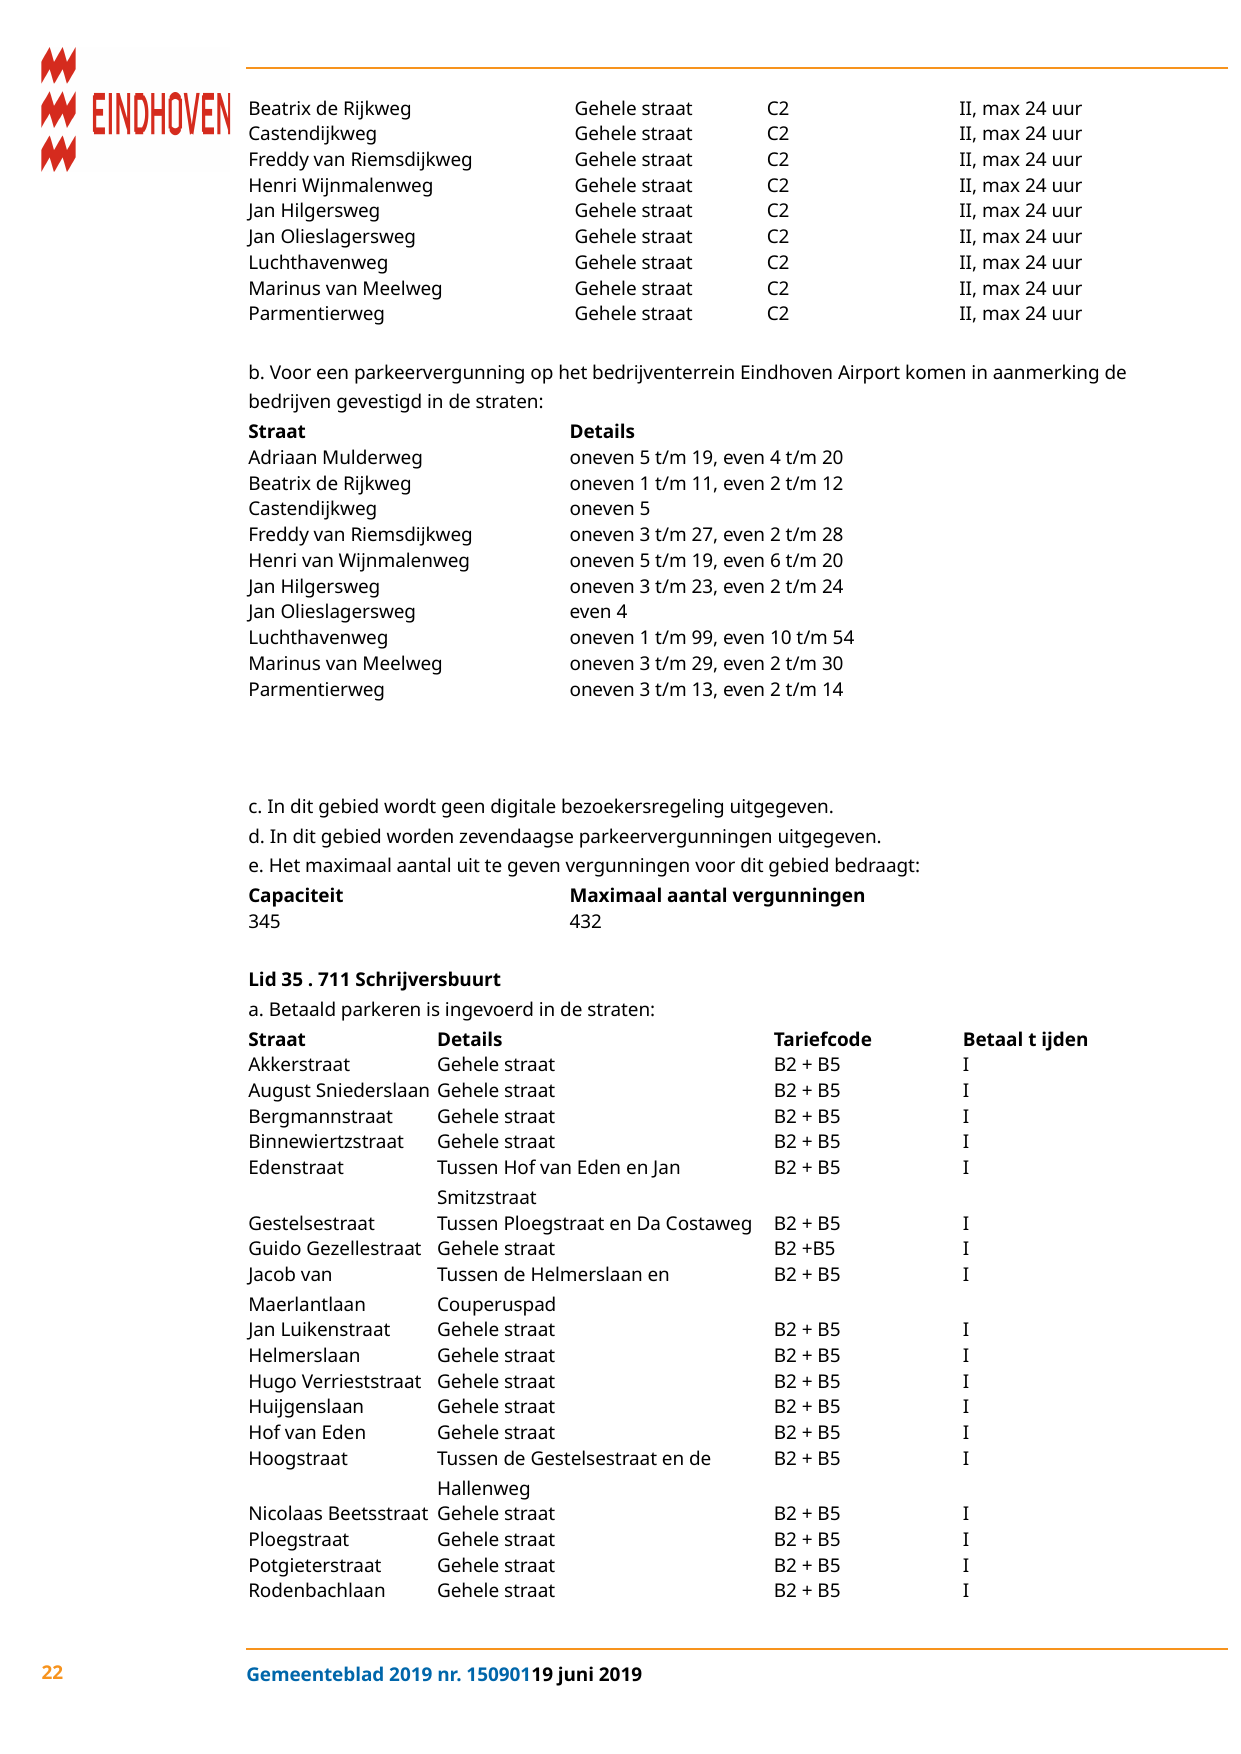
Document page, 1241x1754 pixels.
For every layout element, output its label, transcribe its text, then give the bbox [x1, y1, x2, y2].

table_cell Gehele straat [437, 1552, 774, 1578]
table_cell Guido Gezellestraat [248, 1236, 437, 1261]
table_cell C2 [767, 146, 959, 172]
table_cell II, max 24 uur [959, 198, 1152, 223]
table_cell B2 + B5 [774, 1077, 963, 1103]
table_cell Gehele straat [574, 146, 767, 172]
table_cell oneven 1 t/m 11, even 2 t/m 12 [569, 470, 1152, 496]
table_cell I [963, 1578, 1152, 1603]
table_cell C2 [767, 121, 959, 146]
table_cell Jacob van Maerlantlaan [248, 1261, 437, 1317]
table_cell Marinus van Meelweg [248, 275, 574, 301]
table_header Capaciteit [248, 882, 569, 908]
table_cell Henri van Wijnmalenweg [248, 547, 569, 573]
table_cell Binnewiertzstraat [248, 1129, 437, 1154]
table_cell I [963, 1342, 1152, 1368]
table_cell Akkerstraat [248, 1052, 437, 1077]
table_cell Tussen Hof van Eden en Jan Smitzstraat [437, 1155, 774, 1210]
table_cell oneven 5 t/m 19, even 6 t/m 20 [569, 547, 1152, 573]
table_cell Hoogstraat [248, 1445, 437, 1501]
table_cell C2 [767, 95, 959, 121]
table_cell B2 + B5 [774, 1129, 963, 1154]
table_cell August Sniederslaan [248, 1077, 437, 1103]
table_cell Adriaan Mulderweg [248, 444, 569, 470]
table_cell I [963, 1552, 1152, 1578]
table_cell Beatrix de Rijkweg [248, 95, 574, 121]
table_cell 345 [248, 908, 569, 934]
table_cell B2 + B5 [774, 1501, 963, 1526]
table_cell Tussen de Gestelsestraat en de Hallenweg [437, 1445, 774, 1501]
table_cell Castendijkweg [248, 496, 569, 521]
table_cell oneven 3 t/m 13, even 2 t/m 14 [569, 676, 1152, 701]
text Lid 35 . 711 Schrijversbuurt [248, 967, 1152, 992]
table_cell I [963, 1420, 1152, 1445]
table_cell B2 + B5 [774, 1420, 963, 1445]
table_cell I [963, 1052, 1152, 1077]
table_cell Gehele straat [574, 95, 767, 121]
table_cell B2 +B5 [774, 1236, 963, 1261]
table_cell Jan Luikenstraat [248, 1317, 437, 1342]
table_cell oneven 5 [569, 496, 1152, 521]
table_cell I [963, 1445, 1152, 1501]
table_cell Gehele straat [437, 1501, 774, 1526]
table_cell Gehele straat [437, 1236, 774, 1261]
table_cell I [963, 1236, 1152, 1261]
table_cell even 4 [569, 599, 1152, 624]
table_cell Gehele straat [437, 1077, 774, 1103]
table_cell B2 + B5 [774, 1445, 963, 1501]
table_header Maximaal aantal vergunningen [569, 882, 1152, 908]
table_cell I [963, 1261, 1152, 1317]
table_cell I [963, 1317, 1152, 1342]
table_cell Gestelsestraat [248, 1210, 437, 1236]
table_cell Luchthavenweg [248, 249, 574, 275]
table_cell oneven 3 t/m 23, even 2 t/m 24 [569, 573, 1152, 598]
table_cell C2 [767, 249, 959, 275]
table_cell Gehele straat [574, 198, 767, 223]
table_cell II, max 24 uur [959, 301, 1152, 326]
table_cell 432 [569, 908, 1152, 934]
table_cell I [963, 1103, 1152, 1129]
text c. In dit gebied wordt geen digitale bezoekersregeling uitgegeven. [248, 793, 1152, 819]
table_cell Beatrix de Rijkweg [248, 470, 569, 496]
table_cell Nicolaas Beetsstraat [248, 1501, 437, 1526]
table_cell II, max 24 uur [959, 249, 1152, 275]
table_cell Gehele straat [574, 172, 767, 198]
table_header Tariefcode [774, 1026, 963, 1052]
table_cell Gehele straat [437, 1317, 774, 1342]
table_cell I [963, 1210, 1152, 1236]
table_cell C2 [767, 198, 959, 223]
table_cell oneven 5 t/m 19, even 4 t/m 20 [569, 444, 1152, 470]
table_cell Gehele straat [437, 1526, 774, 1552]
table_cell Parmentierweg [248, 301, 574, 326]
table_header Straat [248, 419, 569, 444]
table_cell oneven 1 t/m 99, even 10 t/m 54 [569, 624, 1152, 650]
table_cell B2 + B5 [774, 1552, 963, 1578]
table_cell Freddy van Riemsdijkweg [248, 146, 574, 172]
table_cell oneven 3 t/m 27, even 2 t/m 28 [569, 521, 1152, 547]
table_cell I [963, 1077, 1152, 1103]
table_cell Hof van Eden [248, 1420, 437, 1445]
text d. In dit gebied worden zevendaagse parkeervergunningen uitgegeven. [248, 823, 1152, 849]
table_cell B2 + B5 [774, 1210, 963, 1236]
table_cell C2 [767, 224, 959, 249]
table_cell Helmerslaan [248, 1342, 437, 1368]
table_cell Jan Hilgersweg [248, 198, 574, 223]
table_cell Jan Olieslagersweg [248, 599, 569, 624]
table_cell B2 + B5 [774, 1052, 963, 1077]
table_cell oneven 3 t/m 29, even 2 t/m 30 [569, 650, 1152, 676]
table_cell C2 [767, 172, 959, 198]
text b. Voor een parkeervergunning op het bedrijventerrein Eindhoven Airport komen in aanmerking de bedrijven gevestigd in de straten: [248, 359, 1152, 414]
table_cell Gehele straat [437, 1129, 774, 1154]
table_cell B2 + B5 [774, 1368, 963, 1394]
table_cell Gehele straat [437, 1103, 774, 1129]
table_cell B2 + B5 [774, 1155, 963, 1210]
table_cell Ploegstraat [248, 1526, 437, 1552]
table_cell I [963, 1129, 1152, 1154]
table_cell Parmentierweg [248, 676, 569, 701]
table_cell B2 + B5 [774, 1342, 963, 1368]
picture [41, 47, 231, 172]
table_cell Potgieterstraat [248, 1552, 437, 1578]
table_cell Bergmannstraat [248, 1103, 437, 1129]
table_cell Hugo Verrieststraat [248, 1368, 437, 1394]
table_cell Gehele straat [574, 301, 767, 326]
table_cell B2 + B5 [774, 1578, 963, 1603]
table_cell II, max 24 uur [959, 121, 1152, 146]
table_cell II, max 24 uur [959, 224, 1152, 249]
table_cell B2 + B5 [774, 1526, 963, 1552]
table_cell Gehele straat [574, 275, 767, 301]
table_cell Gehele straat [437, 1052, 774, 1077]
table_cell Gehele straat [574, 224, 767, 249]
table_cell I [963, 1501, 1152, 1526]
table_cell Jan Hilgersweg [248, 573, 569, 598]
table_cell Gehele straat [437, 1578, 774, 1603]
table_cell Freddy van Riemsdijkweg [248, 521, 569, 547]
table_cell I [963, 1526, 1152, 1552]
table_cell Castendijkweg [248, 121, 574, 146]
table_cell Edenstraat [248, 1155, 437, 1210]
table_header Betaal t ijden [963, 1026, 1152, 1052]
table_cell B2 + B5 [774, 1394, 963, 1419]
table_header Details [437, 1026, 774, 1052]
text e. Het maximaal aantal uit te geven vergunningen voor dit gebied bedraagt: [248, 853, 1152, 878]
table_cell Gehele straat [437, 1420, 774, 1445]
table_cell C2 [767, 275, 959, 301]
text a. Betaald parkeren is ingevoerd in de straten: [248, 996, 1152, 1022]
table_cell C2 [767, 301, 959, 326]
table_cell Gehele straat [437, 1368, 774, 1394]
table_cell Marinus van Meelweg [248, 650, 569, 676]
table_cell Jan Olieslagersweg [248, 224, 574, 249]
table_cell II, max 24 uur [959, 172, 1152, 198]
table_cell Henri Wijnmalenweg [248, 172, 574, 198]
table_cell Tussen Ploegstraat en Da Costaweg [437, 1210, 774, 1236]
table_cell B2 + B5 [774, 1317, 963, 1342]
table_cell Gehele straat [437, 1342, 774, 1368]
table_cell II, max 24 uur [959, 146, 1152, 172]
table_cell B2 + B5 [774, 1261, 963, 1317]
table_cell Tussen de Helmerslaan en Couperuspad [437, 1261, 774, 1317]
table_cell Rodenbachlaan [248, 1578, 437, 1603]
table_cell Luchthavenweg [248, 624, 569, 650]
table_cell B2 + B5 [774, 1103, 963, 1129]
table_cell I [963, 1368, 1152, 1394]
table_header Details [569, 419, 1152, 444]
table_cell Gehele straat [437, 1394, 774, 1419]
table_cell Huijgenslaan [248, 1394, 437, 1419]
table_cell II, max 24 uur [959, 275, 1152, 301]
table_cell I [963, 1155, 1152, 1210]
table_cell I [963, 1394, 1152, 1419]
table_cell II, max 24 uur [959, 95, 1152, 121]
table_header Straat [248, 1026, 437, 1052]
table_cell Gehele straat [574, 249, 767, 275]
table_cell Gehele straat [574, 121, 767, 146]
